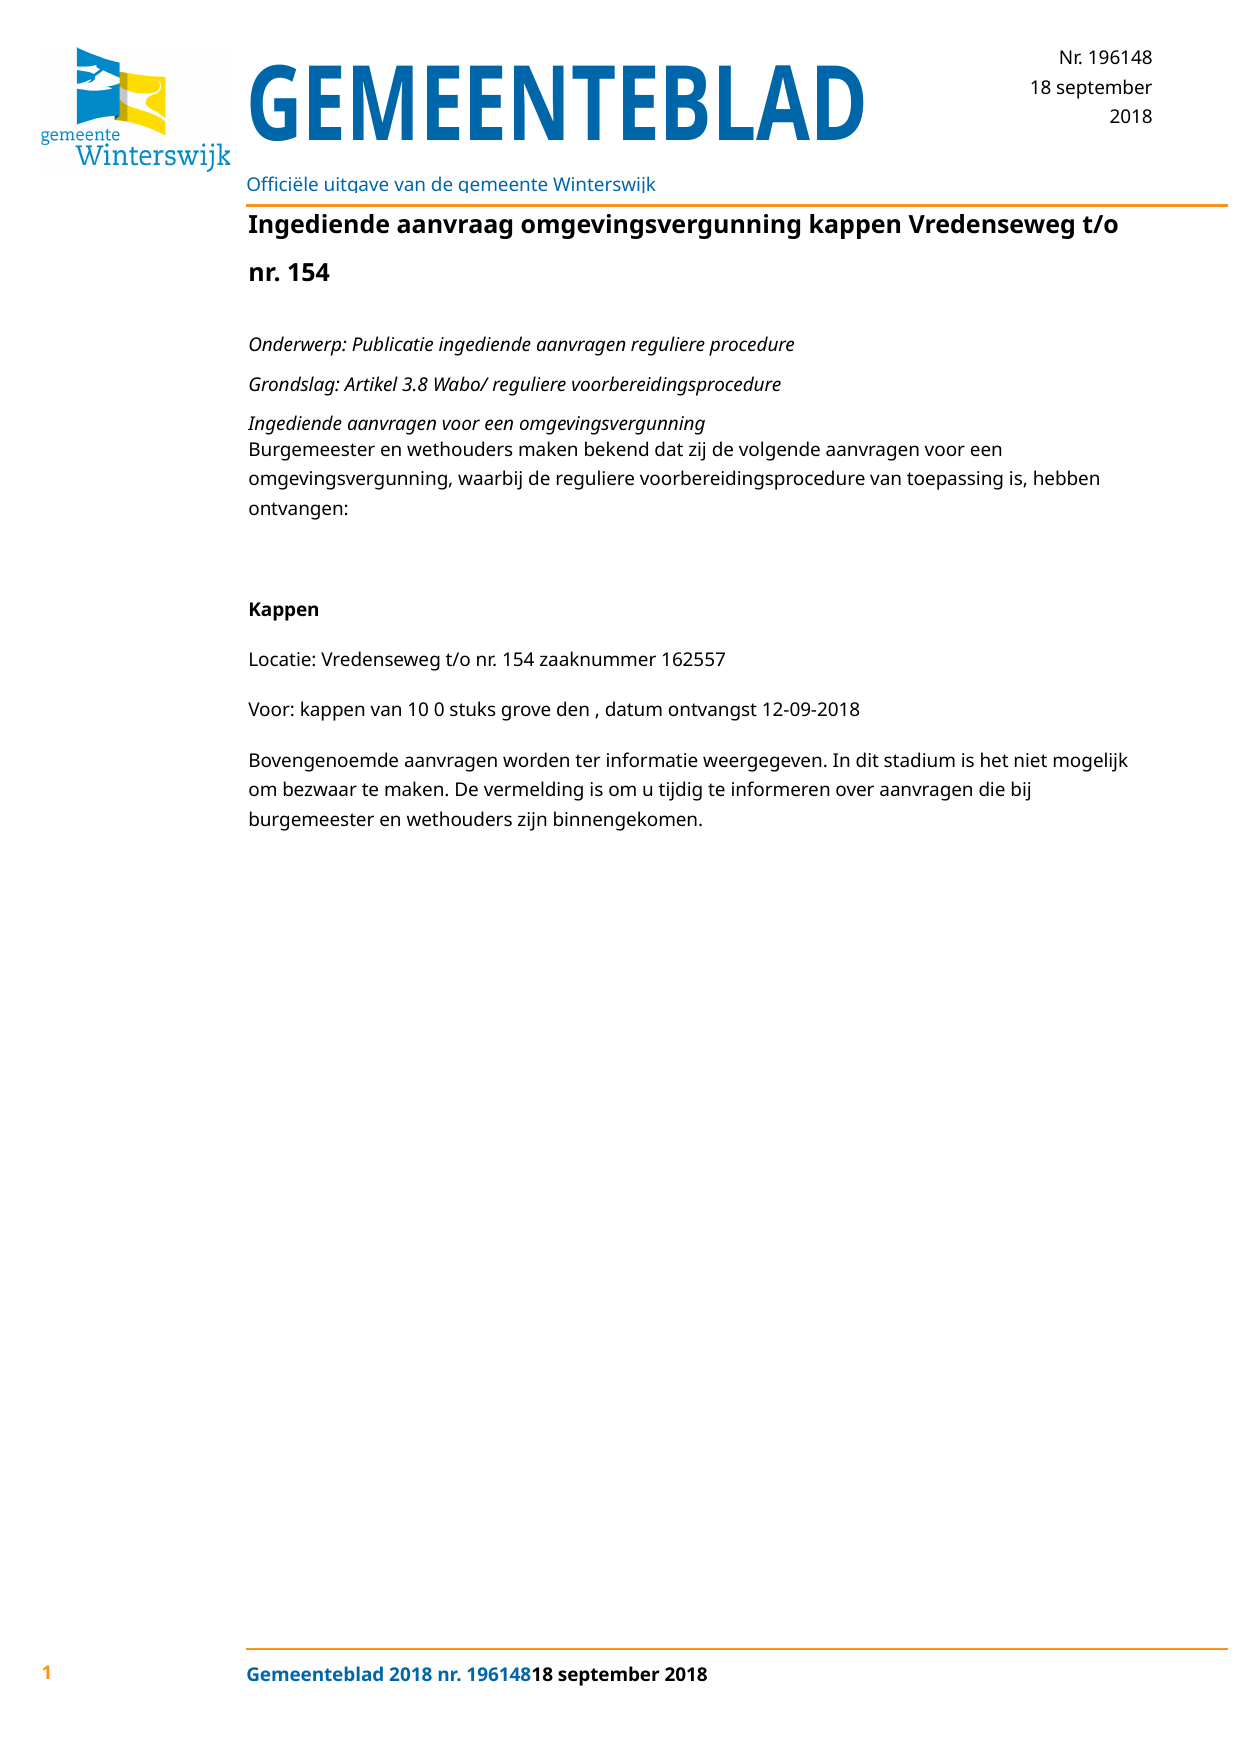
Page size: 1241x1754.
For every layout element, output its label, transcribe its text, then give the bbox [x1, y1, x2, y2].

text Ingediende aanvragen voor een omgevingsvergunning [248, 410, 1152, 436]
text Ingediende aanvraag omgevingsvergunning kappen Vredenseweg t/o nr. 154 [248, 207, 1152, 288]
text Onderwerp: Publicatie ingediende aanvragen reguliere procedure [248, 331, 1152, 357]
text Voor: kappen van 10 0 stuks grove den , datum ontvangst 12-09-2018 [248, 697, 1152, 722]
text Grondslag: Artikel 3.8 Wabo/ reguliere voorbereidingsprocedure [248, 371, 1152, 396]
picture [41, 47, 231, 172]
text Kappen [248, 596, 1152, 621]
picture [225, 153, 231, 162]
text Bovengenoemde aanvragen worden ter informatie weergegeven. In dit stadium is het niet mogelijk om bezwaar te maken. De vermelding is om u tijdig te informeren over aanvragen die bij burgemeester en wethouders zijn binnengekomen. [248, 747, 1152, 832]
text Burgemeester en wethouders maken bekend dat zij de volgende aanvragen voor een omgevingsvergunning, waarbij de reguliere voorbereidingsprocedure van toepassing is, hebben ontvangen: [248, 436, 1152, 521]
text Locatie: Vredenseweg t/o nr. 154 zaaknummer 162557 [248, 646, 1152, 672]
